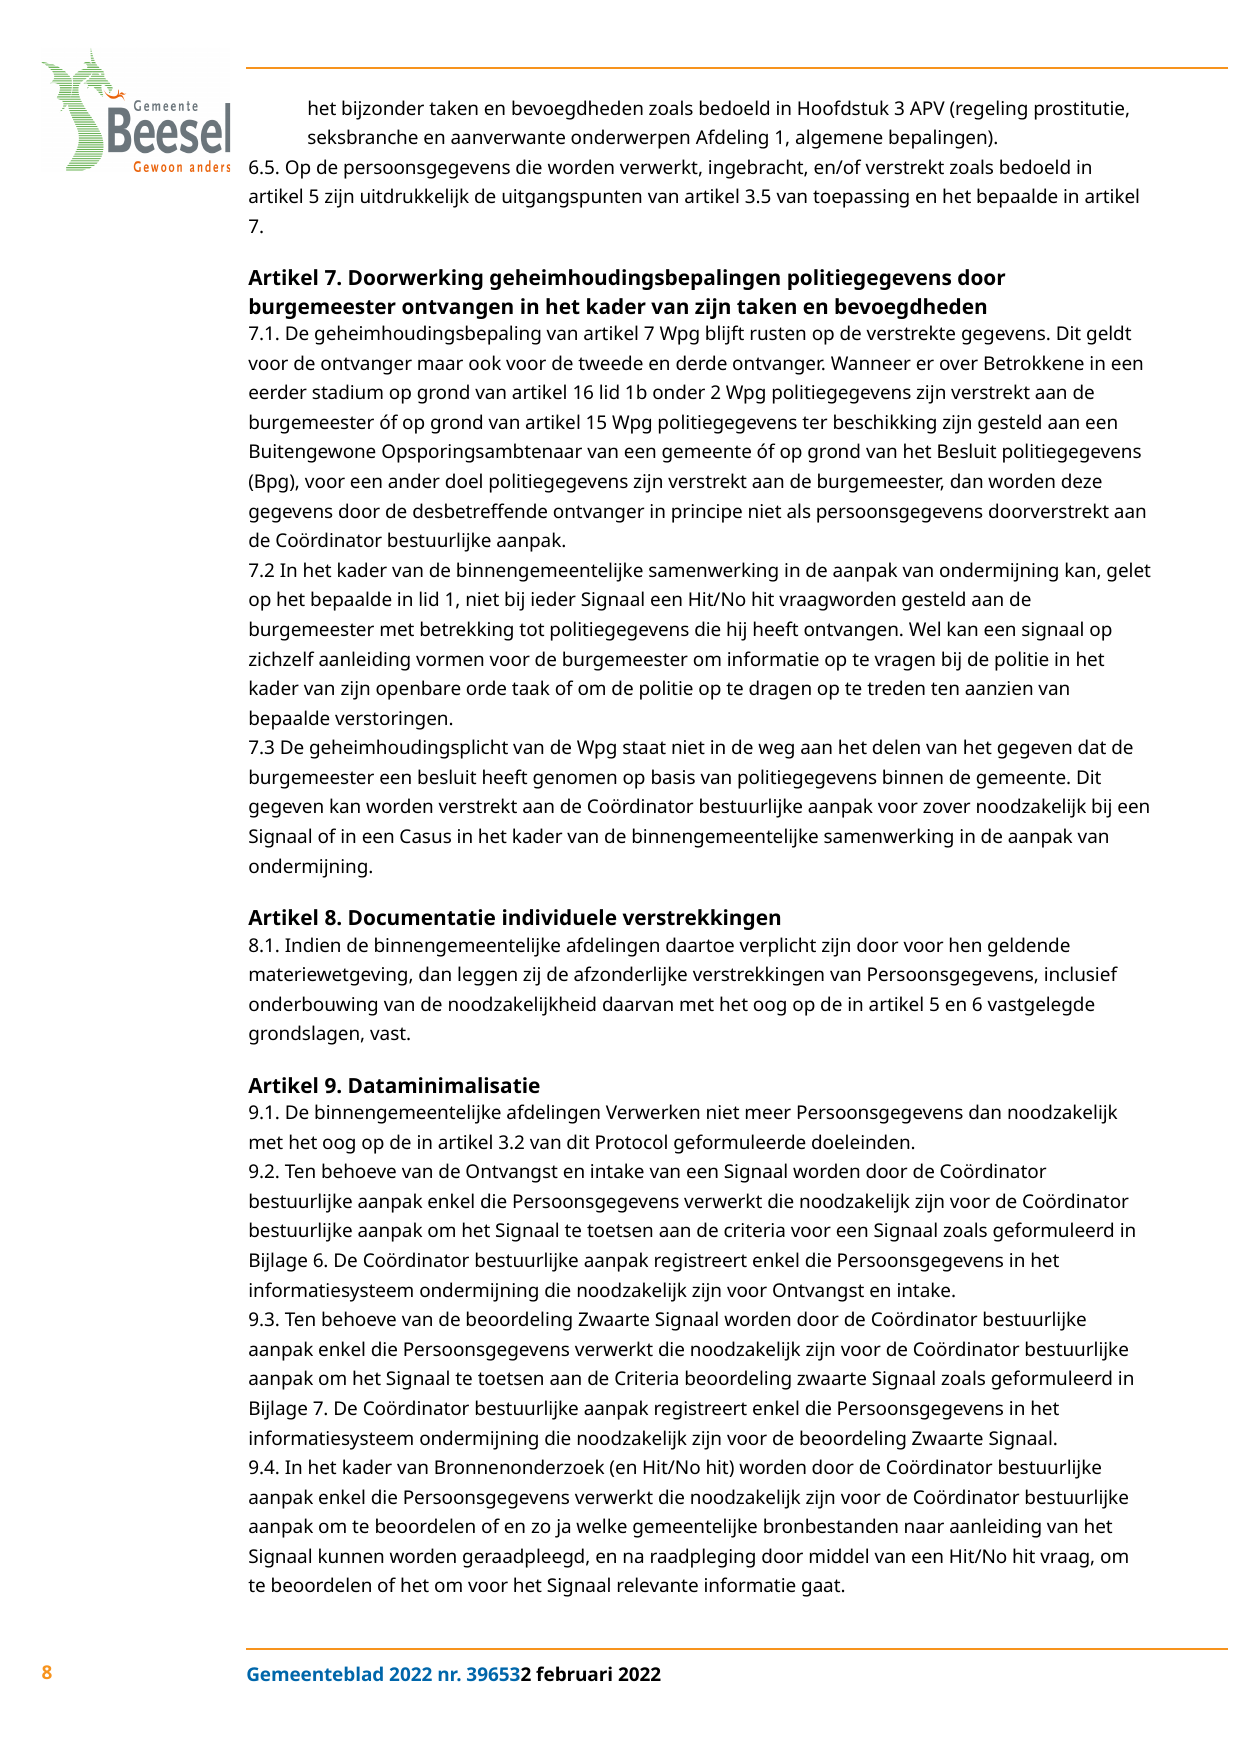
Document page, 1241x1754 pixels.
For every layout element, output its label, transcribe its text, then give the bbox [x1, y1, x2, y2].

text Artikel 9. Dataminimalisatie [248, 1071, 1152, 1099]
text 8.1. Indien de binnengemeentelijke afdelingen daartoe verplicht zijn door voor hen geldende materiewetgeving, dan leggen zij de afzonderlijke verstrekkingen van Persoonsgegevens, inclusief onderbouwing van de noodzakelijkheid daarvan met het oog op de in artikel 5 en 6 vastgelegde grondslagen, vast. [248, 932, 1152, 1046]
text 9.3. Ten behoeve van de beoordeling Zwaarte Signaal worden door de Coördinator bestuurlijke aanpak enkel die Persoonsgegevens verwerkt die noodzakelijk zijn voor de Coördinator bestuurlijke aanpak om het Signaal te toetsen aan de Criteria beoordeling zwaarte Signaal zoals geformuleerd in Bijlage 7. De Coördinator bestuurlijke aanpak registreert enkel die Persoonsgegevens in het informatiesysteem ondermijning die noodzakelijk zijn voor de beoordeling Zwaarte Signaal. [248, 1306, 1152, 1451]
picture [41, 47, 231, 172]
text 6.5. Op de persoonsgegevens die worden verwerkt, ingebracht, en/of verstrekt zoals bedoeld in artikel 5 zijn uitdrukkelijk de uitgangspunten van artikel 3.5 van toepassing en het bepaalde in artikel 7. [248, 154, 1152, 239]
text 7.2 In het kader van de binnengemeentelijke samenwerking in de aanpak van ondermijning kan, gelet op het bepaalde in lid 1, niet bij ieder Signaal een Hit/No hit vraagworden gesteld aan de burgemeester met betrekking tot politiegegevens die hij heeft ontvangen. Wel kan een signaal op zichzelf aanleiding vormen voor de burgemeester om informatie op te vragen bij de politie in het kader van zijn openbare orde taak of om de politie op te dragen op te treden ten aanzien van bepaalde verstoringen. [248, 557, 1152, 731]
text 7.3 De geheimhoudingsplicht van de Wpg staat niet in de weg aan het delen van het gegeven dat de burgemeester een besluit heeft genomen op basis van politiegegevens binnen de gemeente. Dit gegeven kan worden verstrekt aan de Coördinator bestuurlijke aanpak voor zover noodzakelijk bij een Signaal of in een Casus in het kader van de binnengemeentelijke samenwerking in de aanpak van ondermijning. [248, 734, 1152, 879]
text 9.1. De binnengemeentelijke afdelingen Verwerken niet meer Persoonsgegevens dan noodzakelijk met het oog op de in artikel 3.2 van dit Protocol geformuleerde doeleinden. [248, 1099, 1152, 1155]
list het bijzonder taken en bevoegdheden zoals bedoeld in Hoofdstuk 3 APV (regeling prostitutie, seksbranche en aanverwante onderwerpen Afdeling 1, algemene bepalingen). [248, 95, 1152, 150]
text Artikel 8. Documentatie individuele verstrekkingen [248, 903, 1152, 932]
text 7.1. De geheimhoudingsbepaling van artikel 7 Wpg blijft rusten op de verstrekte gegevens. Dit geldt voor de ontvanger maar ook voor de tweede en derde ontvanger. Wanneer er over Betrokkene in een eerder stadium op grond van artikel 16 lid 1b onder 2 Wpg politiegegevens zijn verstrekt aan de burgemeester óf op grond van artikel 15 Wpg politiegegevens ter beschikking zijn gesteld aan een Buitengewone Opsporingsambtenaar van een gemeente óf op grond van het Besluit politiegegevens (Bpg), voor een ander doel politiegegevens zijn verstrekt aan de burgemeester, dan worden deze gegevens door de desbetreffende ontvanger in principe niet als persoonsgegevens doorverstrekt aan de Coördinator bestuurlijke aanpak. [248, 320, 1152, 553]
text Artikel 7. Doorwerking geheimhoudingsbepalingen politiegegevens door burgemeester ontvangen in het kader van zijn taken en bevoegdheden [248, 263, 1152, 320]
text 9.4. In het kader van Bronnenonderzoek (en Hit/No hit) worden door de Coördinator bestuurlijke aanpak enkel die Persoonsgegevens verwerkt die noodzakelijk zijn voor de Coördinator bestuurlijke aanpak om te beoordelen of en zo ja welke gemeentelijke bronbestanden naar aanleiding van het Signaal kunnen worden geraadpleegd, en na raadpleging door middel van een Hit/No hit vraag, om te beoordelen of het om voor het Signaal relevante informatie gaat. [248, 1454, 1152, 1598]
text 9.2. Ten behoeve van de Ontvangst en intake van een Signaal worden door de Coördinator bestuurlijke aanpak enkel die Persoonsgegevens verwerkt die noodzakelijk zijn voor de Coördinator bestuurlijke aanpak om het Signaal te toetsen aan de criteria voor een Signaal zoals geformuleerd in Bijlage 6. De Coördinator bestuurlijke aanpak registreert enkel die Persoonsgegevens in het informatiesysteem ondermijning die noodzakelijk zijn voor Ontvangst en intake. [248, 1158, 1152, 1303]
